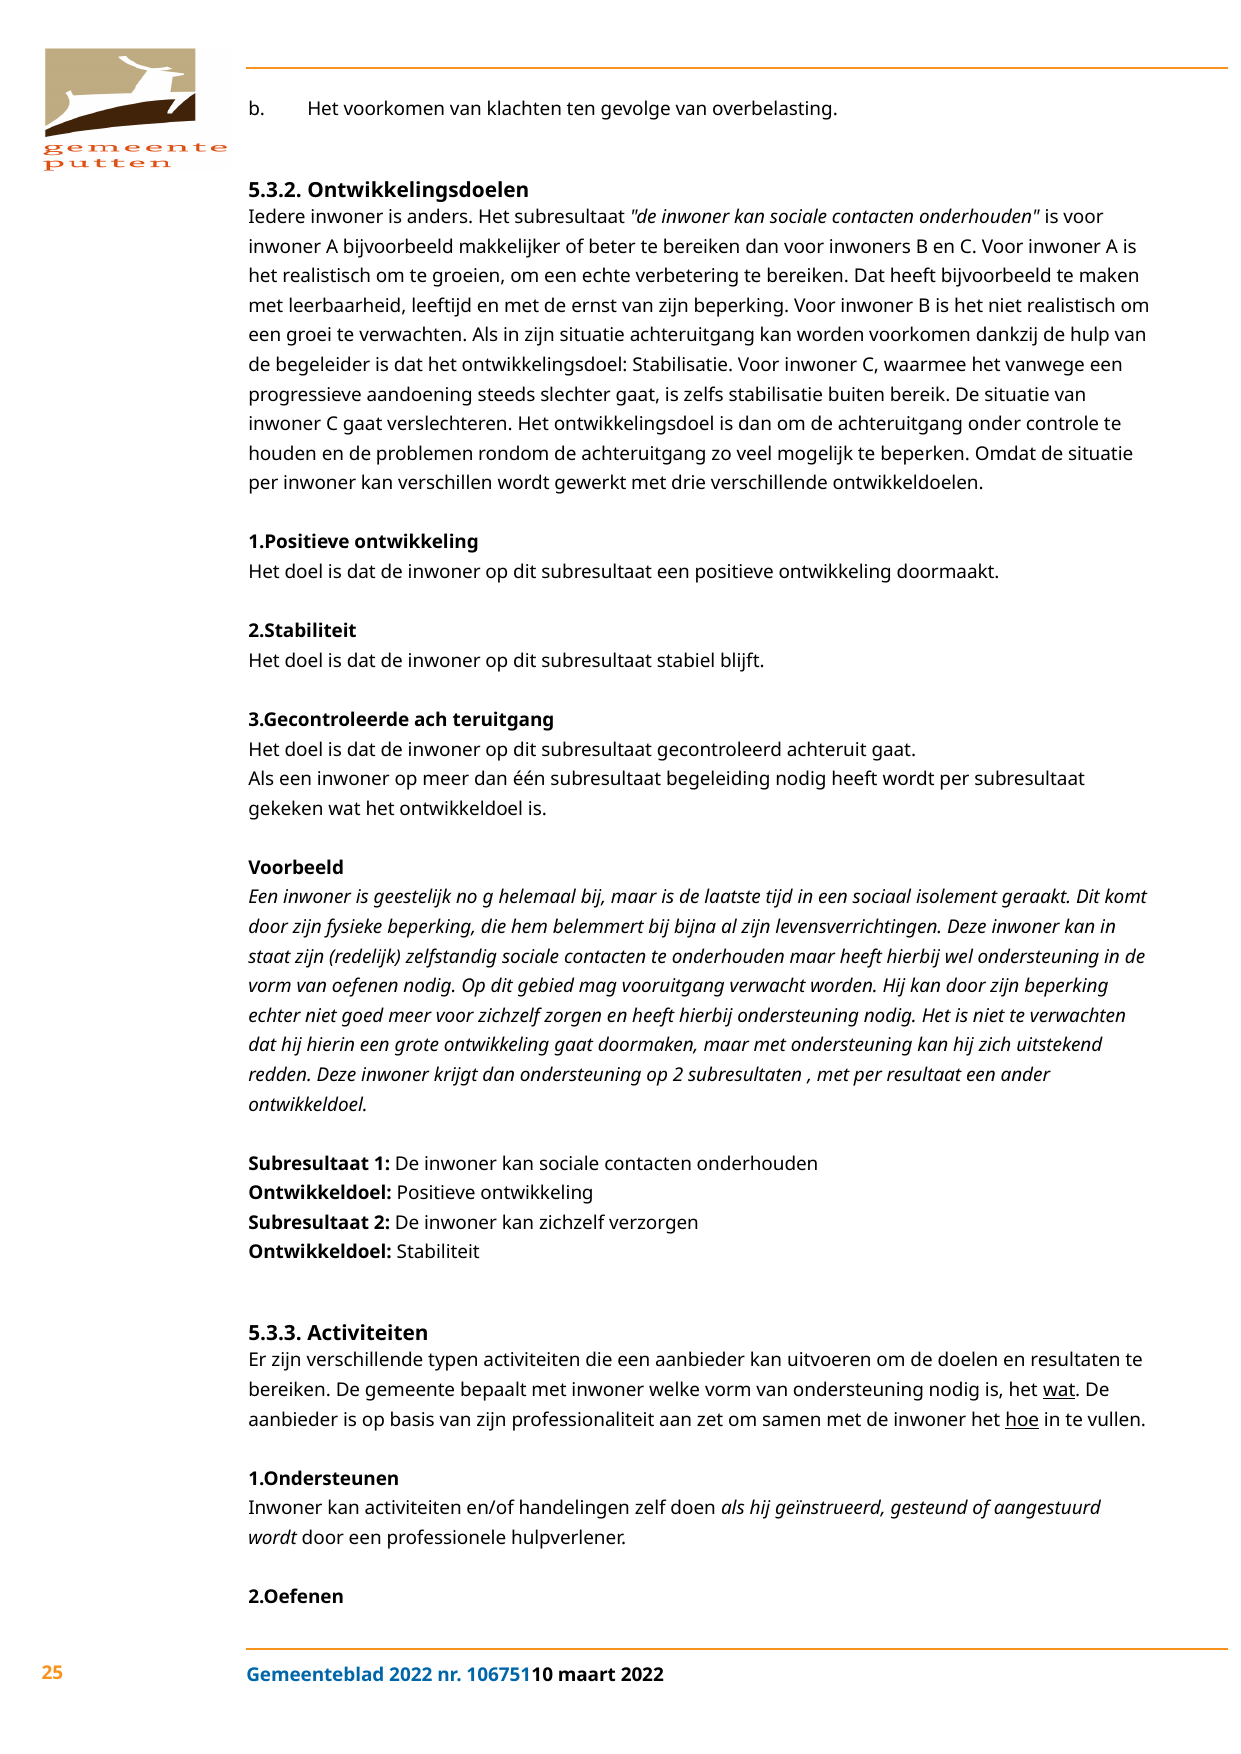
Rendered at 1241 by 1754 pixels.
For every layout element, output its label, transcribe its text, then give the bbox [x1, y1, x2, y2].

table_header Voorbeeld Een inwoner is geestelijk no g helemaal bij, maar is de laatste tijd in een sociaal isolement geraakt. Dit komt door zijn fysieke beperking, die hem belemmert bij bijna al zijn levensverrichtingen. Deze inwoner kan in staat zijn (redelijk) zelfstandig sociale contacten te onderhouden maar heeft hierbij wel ondersteuning in de vorm van oefenen nodig. Op dit gebied mag vooruitgang verwacht worden. Hij kan door zijn beperking echter niet goed meer voor zichzelf zorgen en heeft hierbij ondersteuning nodig. Het is niet te verwachten dat hij hierin een grote ontwikkeling gaat doormaken, maar met ondersteuning kan hij zich uitstekend redden. Deze inwoner krijgt dan ondersteuning op 2 subresultaten , met per resultaat een ander ontwikkeldoel. Subresultaat 1: De inwoner kan sociale contacten onderhouden Ontwikkeldoel: Positieve ontwikkeling Subresultaat 2: De inwoner kan zichzelf verzorgen Ontwikkeldoel: Stabiliteit [248, 854, 1152, 1264]
text Het doel is dat de inwoner op dit subresultaat stabiel blijft. [248, 647, 1152, 673]
picture [41, 47, 231, 172]
text Er zijn verschillende typen activiteiten die een aanbieder kan uitvoeren om de doelen en resultaten te bereiken. De gemeente bepaalt met inwoner welke vorm van ondersteuning nodig is, het wat. De aanbieder is op basis van zijn professionaliteit aan zet om samen met de inwoner het hoe in te vullen. [248, 1347, 1152, 1431]
text Het doel is dat de inwoner op dit subresultaat gecontroleerd achteruit gaat. [248, 736, 1152, 761]
text Inwoner kan activiteiten en/of handelingen zelf doen als hij geïnstrueerd, gesteund of aangestuurd wordt door een professionele hulpverlener. [248, 1494, 1152, 1550]
text 2.Stabiliteit [248, 617, 1152, 643]
text 5.3.3. Activiteiten [248, 1318, 1152, 1347]
text 1.Positieve ontwikkeling [248, 529, 1152, 554]
text Het doel is dat de inwoner op dit subresultaat een positieve ontwikkeling doormaakt. [248, 558, 1152, 584]
text 3.Gecontroleerde ach teruitgang [248, 706, 1152, 732]
text 1.Ondersteunen [248, 1465, 1152, 1491]
text Iedere inwoner is anders. Het subresultaat "de inwoner kan sociale contacten onderhouden" is voor inwoner A bijvoorbeeld makkelijker of beter te bereiken dan voor inwoners B en C. Voor inwoner A is het realistisch om te groeien, om een echte verbetering te bereiken. Dat heeft bijvoorbeeld te maken met leerbaarheid, leeftijd en met de ernst van zijn beperking. Voor inwoner B is het niet realistisch om een groei te verwachten. Als in zijn situatie achteruitgang kan worden voorkomen dankzij de hulp van de begeleider is dat het ontwikkelingsdoel: Stabilisatie. Voor inwoner C, waarmee het vanwege een progressieve aandoening steeds slechter gaat, is zelfs stabilisatie buiten bereik. De situatie van inwoner C gaat verslechteren. Het ontwikkelingsdoel is dan om de achteruitgang onder controle te houden en de problemen rondom de achteruitgang zo veel mogelijk te beperken. Omdat de situatie per inwoner kan verschillen wordt gewerkt met drie verschillende ontwikkeldoelen. [248, 203, 1152, 495]
text 2.Oefenen [248, 1583, 1152, 1609]
list Het voorkomen van klachten ten gevolge van overbelasting. [248, 95, 1152, 121]
text 5.3.2. Ontwikkelingsdoelen [248, 175, 1152, 203]
text Als een inwoner op meer dan één subresultaat begeleiding nodig heeft wordt per subresultaat gekeken wat het ontwikkeldoel is. [248, 765, 1152, 821]
